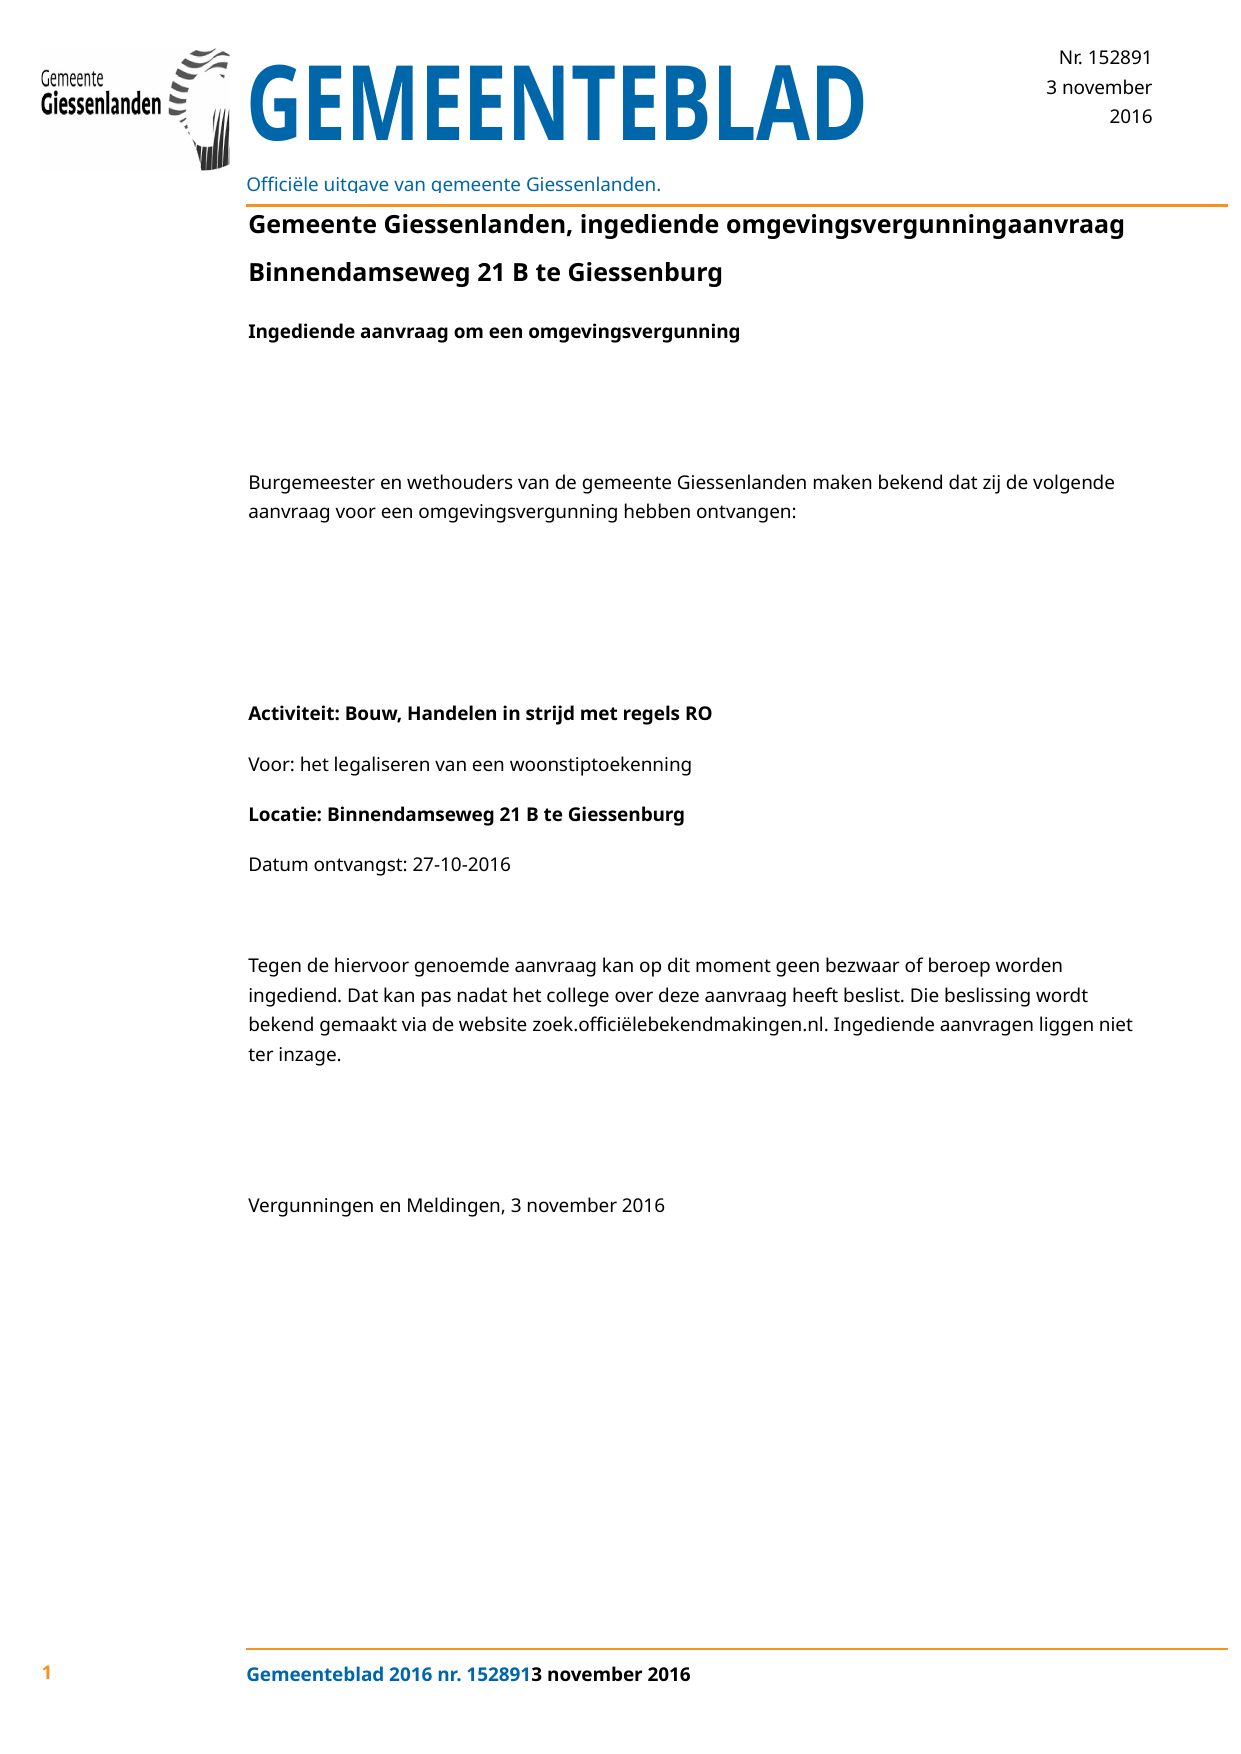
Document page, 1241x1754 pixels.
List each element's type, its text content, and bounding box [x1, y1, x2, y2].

text Voor: het legaliseren van een woonstiptoekenning [248, 751, 1152, 777]
text Locatie: Binnendamseweg 21 B te Giessenburg [248, 801, 1152, 827]
text Activiteit: Bouw, Handelen in strijd met regels RO [248, 700, 1152, 726]
text Tegen de hiervoor genoemde aanvraag kan op dit moment geen bezwaar of beroep worden ingediend. Dat kan pas nadat het college over deze aanvraag heeft beslist. Die beslissing wordt bekend gemaakt via de website zoek.officiëlebekendmakingen.nl. Ingediende aanvragen liggen niet ter inzage. [248, 952, 1152, 1067]
picture [41, 47, 231, 172]
text Gemeente Giessenlanden, ingediende omgevingsvergunningaanvraag Binnendamseweg 21 B te Giessenburg [248, 207, 1152, 288]
text Vergunningen en Meldingen, 3 november 2016 [248, 1192, 1152, 1218]
text Ingediende aanvraag om een omgevingsvergunning [248, 318, 1152, 344]
text Burgemeester en wethouders van de gemeente Giessenlanden maken bekend dat zij de volgende aanvraag voor een omgevingsvergunning hebben ontvangen: [248, 469, 1152, 524]
text Datum ontvangst: 27-10-2016 [248, 852, 1152, 877]
